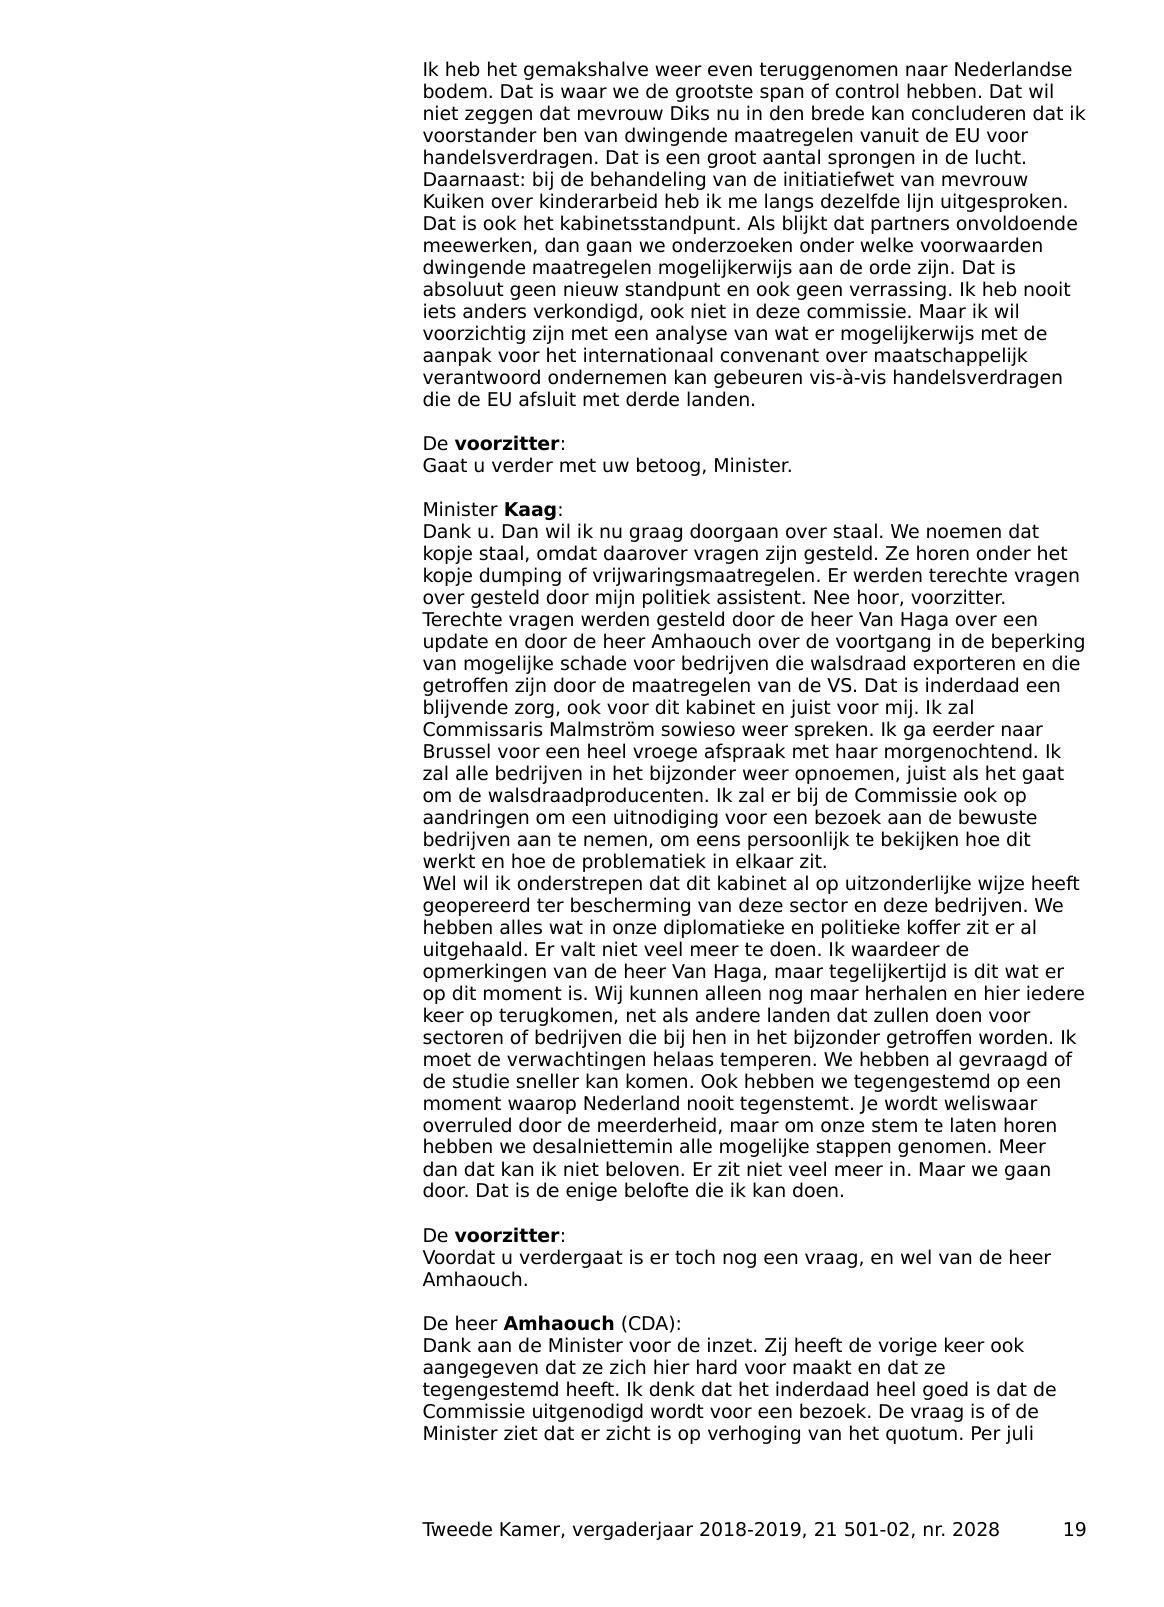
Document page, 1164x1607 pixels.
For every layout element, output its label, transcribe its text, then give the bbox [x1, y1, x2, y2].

text De voorzitter: [422, 433, 1087, 455]
text Ik heb het gemakshalve weer even teruggenomen naar Nederlandse bodem. Dat is waar we de grootste span of control hebben. Dat wil niet zeggen dat mevrouw Diks nu in den brede kan concluderen dat ik voorstander ben van dwingende maatregelen vanuit de EU voor handelsverdragen. Dat is een groot aantal sprongen in de lucht. [422, 59, 1087, 169]
text Dank aan de Minister voor de inzet. Zij heeft de vorige keer ook aangegeven dat ze zich hier hard voor maakt en dat ze tegengestemd heeft. Ik denk dat het inderdaad heel goed is dat de Commissie uitgenodigd wordt voor een bezoek. De vraag is of de Minister ziet dat er zicht is op verhoging van het quotum. Per juli [422, 1335, 1087, 1444]
text Voordat u verdergaat is er toch nog een vraag, en wel van de heer Amhaouch. [422, 1247, 1087, 1291]
text Daarnaast: bij de behandeling van de initiatiefwet van mevrouw Kuiken over kinderarbeid heb ik me langs dezelfde lijn uitgesproken. Dat is ook het kabinetsstandpunt. Als blijkt dat partners onvoldoende meewerken, dan gaan we onderzoeken onder welke voorwaarden dwingende maatregelen mogelijkerwijs aan de orde zijn. Dat is absoluut geen nieuw standpunt en ook geen verrassing. Ik heb nooit iets anders verkondigd, ook niet in deze commissie. Maar ik wil voorzichtig zijn met een analyse van wat er mogelijkerwijs met de aanpak voor het internationaal convenant over maatschappelijk verantwoord ondernemen kan gebeuren vis-à-vis handelsverdragen die de EU afsluit met derde landen. [422, 169, 1087, 411]
text De voorzitter: [422, 1224, 1087, 1247]
text De heer Amhaouch (CDA): [422, 1313, 1087, 1335]
text Wel wil ik onderstrepen dat dit kabinet al op uitzonderlijke wijze heeft geopereerd ter bescherming van deze sector en deze bedrijven. We hebben alles wat in onze diplomatieke en politieke koffer zit er al uitgehaald. Er valt niet veel meer te doen. Ik waardeer de opmerkingen van de heer Van Haga, maar tegelijkertijd is dit wat er op dit moment is. Wij kunnen alleen nog maar herhalen en hier iedere keer op terugkomen, net als andere landen dat zullen doen voor sectoren of bedrijven die bij hen in het bijzonder getroffen worden. Ik moet de verwachtingen helaas temperen. We hebben al gevraagd of de studie sneller kan komen. Ook hebben we tegengestemd op een moment waarop Nederland nooit tegenstemt. Je wordt weliswaar overruled door de meerderheid, maar om onze stem te laten horen hebben we desalniettemin alle mogelijke stappen genomen. Meer dan dat kan ik niet beloven. Er zit niet veel meer in. Maar we gaan door. Dat is de enige belofte die ik kan doen. [422, 873, 1087, 1202]
text Minister Kaag: [422, 499, 1087, 521]
text Gaat u verder met uw betoog, Minister. [422, 455, 1087, 477]
text Dank u. Dan wil ik nu graag doorgaan over staal. We noemen dat kopje staal, omdat daarover vragen zijn gesteld. Ze horen onder het kopje dumping of vrijwaringsmaatregelen. Er werden terechte vragen over gesteld door mijn politiek assistent. Nee hoor, voorzitter. Terechte vragen werden gesteld door de heer Van Haga over een update en door de heer Amhaouch over de voortgang in de beperking van mogelijke schade voor bedrijven die walsdraad exporteren en die getroffen zijn door de maatregelen van de VS. Dat is inderdaad een blijvende zorg, ook voor dit kabinet en juist voor mij. Ik zal Commissaris Malmström sowieso weer spreken. Ik ga eerder naar Brussel voor een heel vroege afspraak met haar morgenochtend. Ik zal alle bedrijven in het bijzonder weer opnoemen, juist als het gaat om de walsdraadproducenten. Ik zal er bij de Commissie ook op aandringen om een uitnodiging voor een bezoek aan de bewuste bedrijven aan te nemen, om eens persoonlijk te bekijken hoe dit werkt en hoe de problematiek in elkaar zit. [422, 521, 1087, 873]
